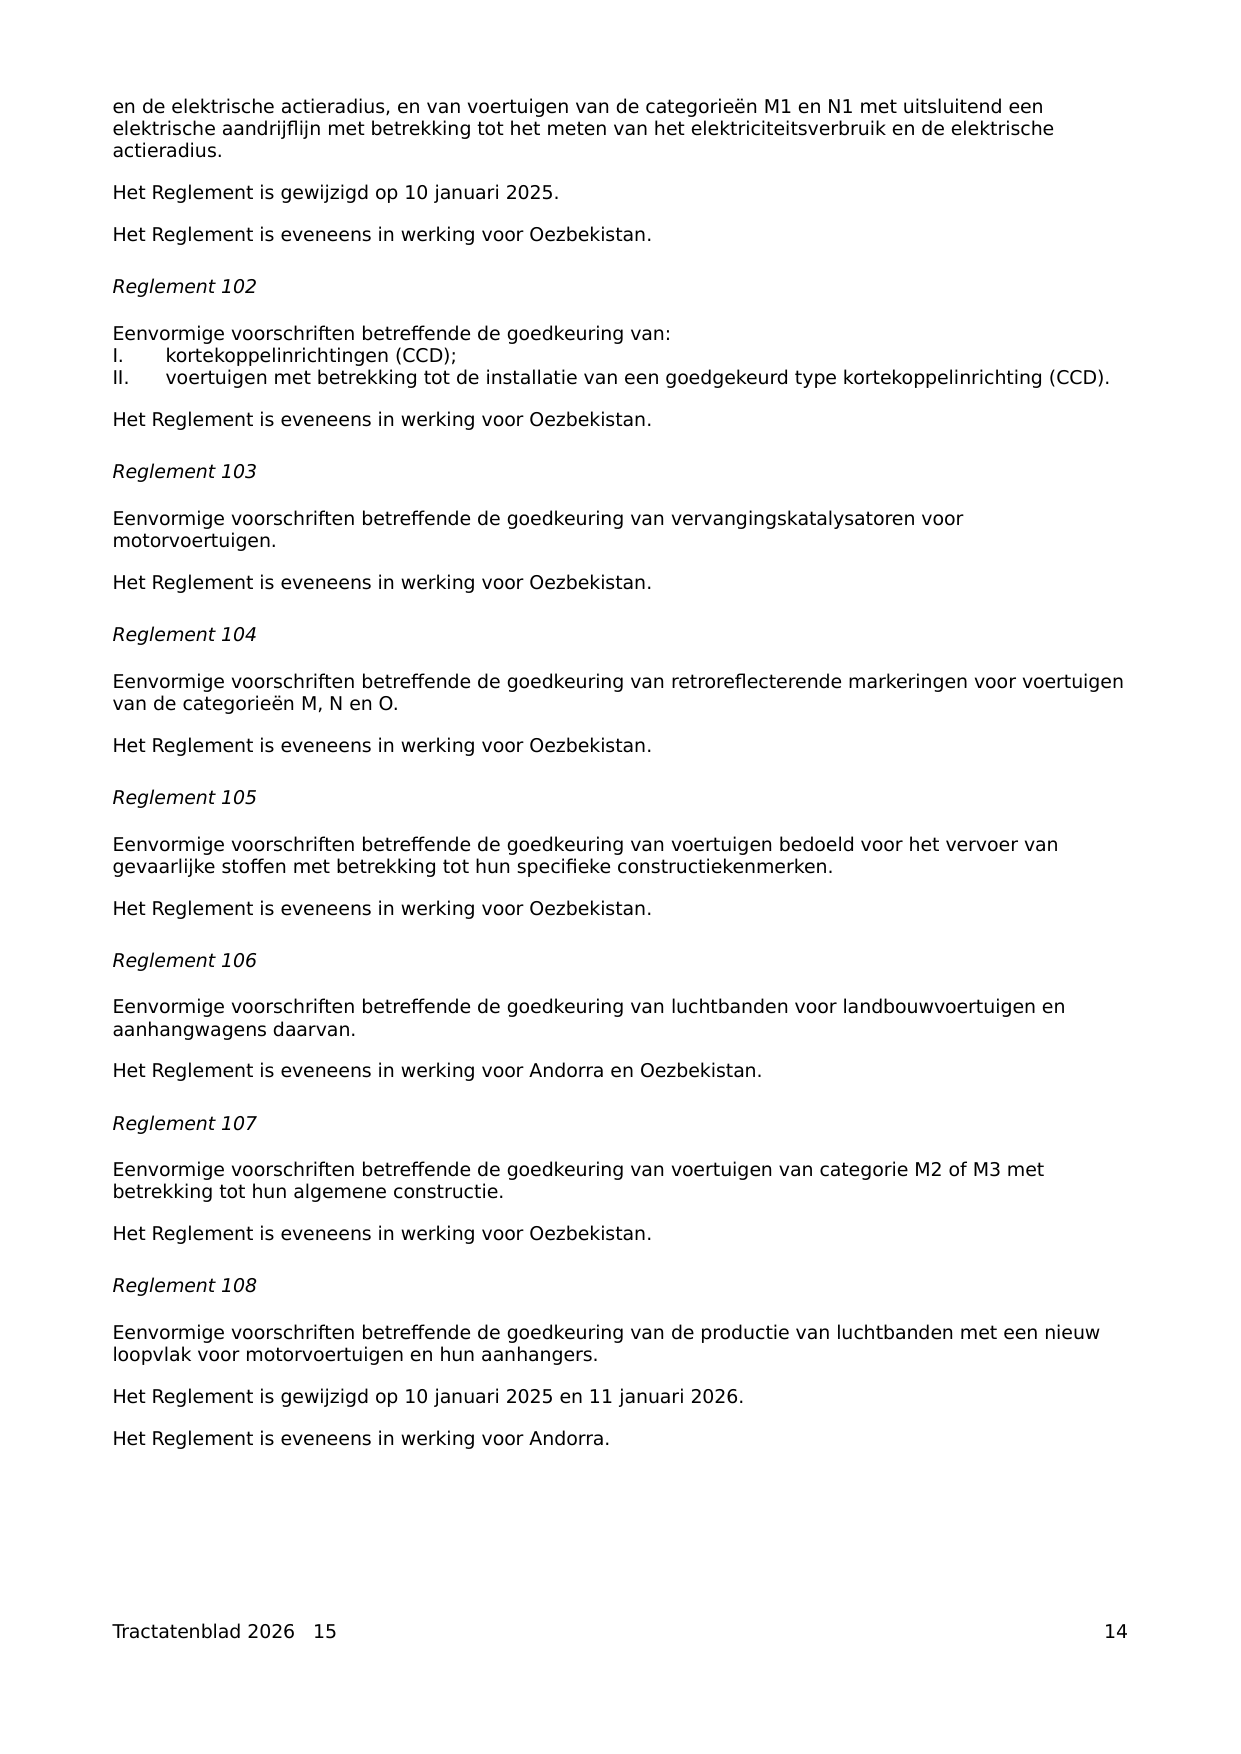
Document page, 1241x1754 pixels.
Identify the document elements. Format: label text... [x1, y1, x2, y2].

text Het Reglement is eveneens in werking voor Oezbekistan. [112, 224, 1128, 246]
text Eenvormige voorschriften betreffende de goedkeuring van voertuigen van categorie M2 of M3 met betrekking tot hun algemene constructie. [112, 1159, 1128, 1203]
text Het Reglement is eveneens in werking voor Andorra en Oezbekistan. [112, 1060, 1128, 1082]
text Eenvormige voorschriften betreffende de goedkeuring van: [112, 323, 1128, 345]
text Eenvormige voorschriften betreffende de goedkeuring van de productie van luchtbanden met een nieuw loopvlak voor motorvoertuigen en hun aanhangers. [112, 1322, 1128, 1366]
text Het Reglement is gewijzigd op 10 januari 2025. [112, 182, 1128, 204]
text Het Reglement is eveneens in werking voor Andorra. [112, 1428, 1128, 1450]
subtitle Reglement 105 [112, 787, 1128, 808]
subtitle Reglement 106 [112, 949, 1128, 971]
subtitle Reglement 102 [112, 276, 1128, 298]
text Het Reglement is eveneens in werking voor Oezbekistan. [112, 1223, 1128, 1245]
subtitle Reglement 107 [112, 1112, 1128, 1134]
text Het Reglement is eveneens in werking voor Oezbekistan. [112, 734, 1128, 757]
subtitle Reglement 103 [112, 461, 1128, 483]
text I. kortekoppelinrichtingen (CCD); [112, 345, 1128, 367]
text Eenvormige voorschriften betreffende de goedkeuring van voertuigen bedoeld voor het vervoer van gevaarlijke stoffen met betrekking tot hun specifieke constructiekenmerken. [112, 833, 1128, 877]
text Het Reglement is eveneens in werking voor Oezbekistan. [112, 897, 1128, 919]
text Het Reglement is gewijzigd op 10 januari 2025 en 11 januari 2026. [112, 1386, 1128, 1408]
text Het Reglement is eveneens in werking voor Oezbekistan. [112, 572, 1128, 594]
text Eenvormige voorschriften betreffende de goedkeuring van luchtbanden voor landbouwvoertuigen en aanhangwagens daarvan. [112, 996, 1128, 1040]
text II. voertuigen met betrekking tot de installatie van een goedgekeurd type kortekoppelinrichting (CCD). [112, 367, 1128, 389]
subtitle Reglement 108 [112, 1275, 1128, 1297]
text Het Reglement is eveneens in werking voor Oezbekistan. [112, 409, 1128, 431]
text Eenvormige voorschriften betreffende de goedkeuring van vervangingskatalysatoren voor motorvoertuigen. [112, 508, 1128, 552]
text en de elektrische actieradius, en van voertuigen van de categorieën M1 en N1 met uitsluitend een elektrische aandrijflijn met betrekking tot het meten van het elektriciteitsverbruik en de elektrische actieradius. [112, 96, 1128, 162]
text Eenvormige voorschriften betreffende de goedkeuring van retroreflecterende markeringen voor voertuigen van de categorieën M, N en O. [112, 671, 1128, 714]
subtitle Reglement 104 [112, 624, 1128, 646]
